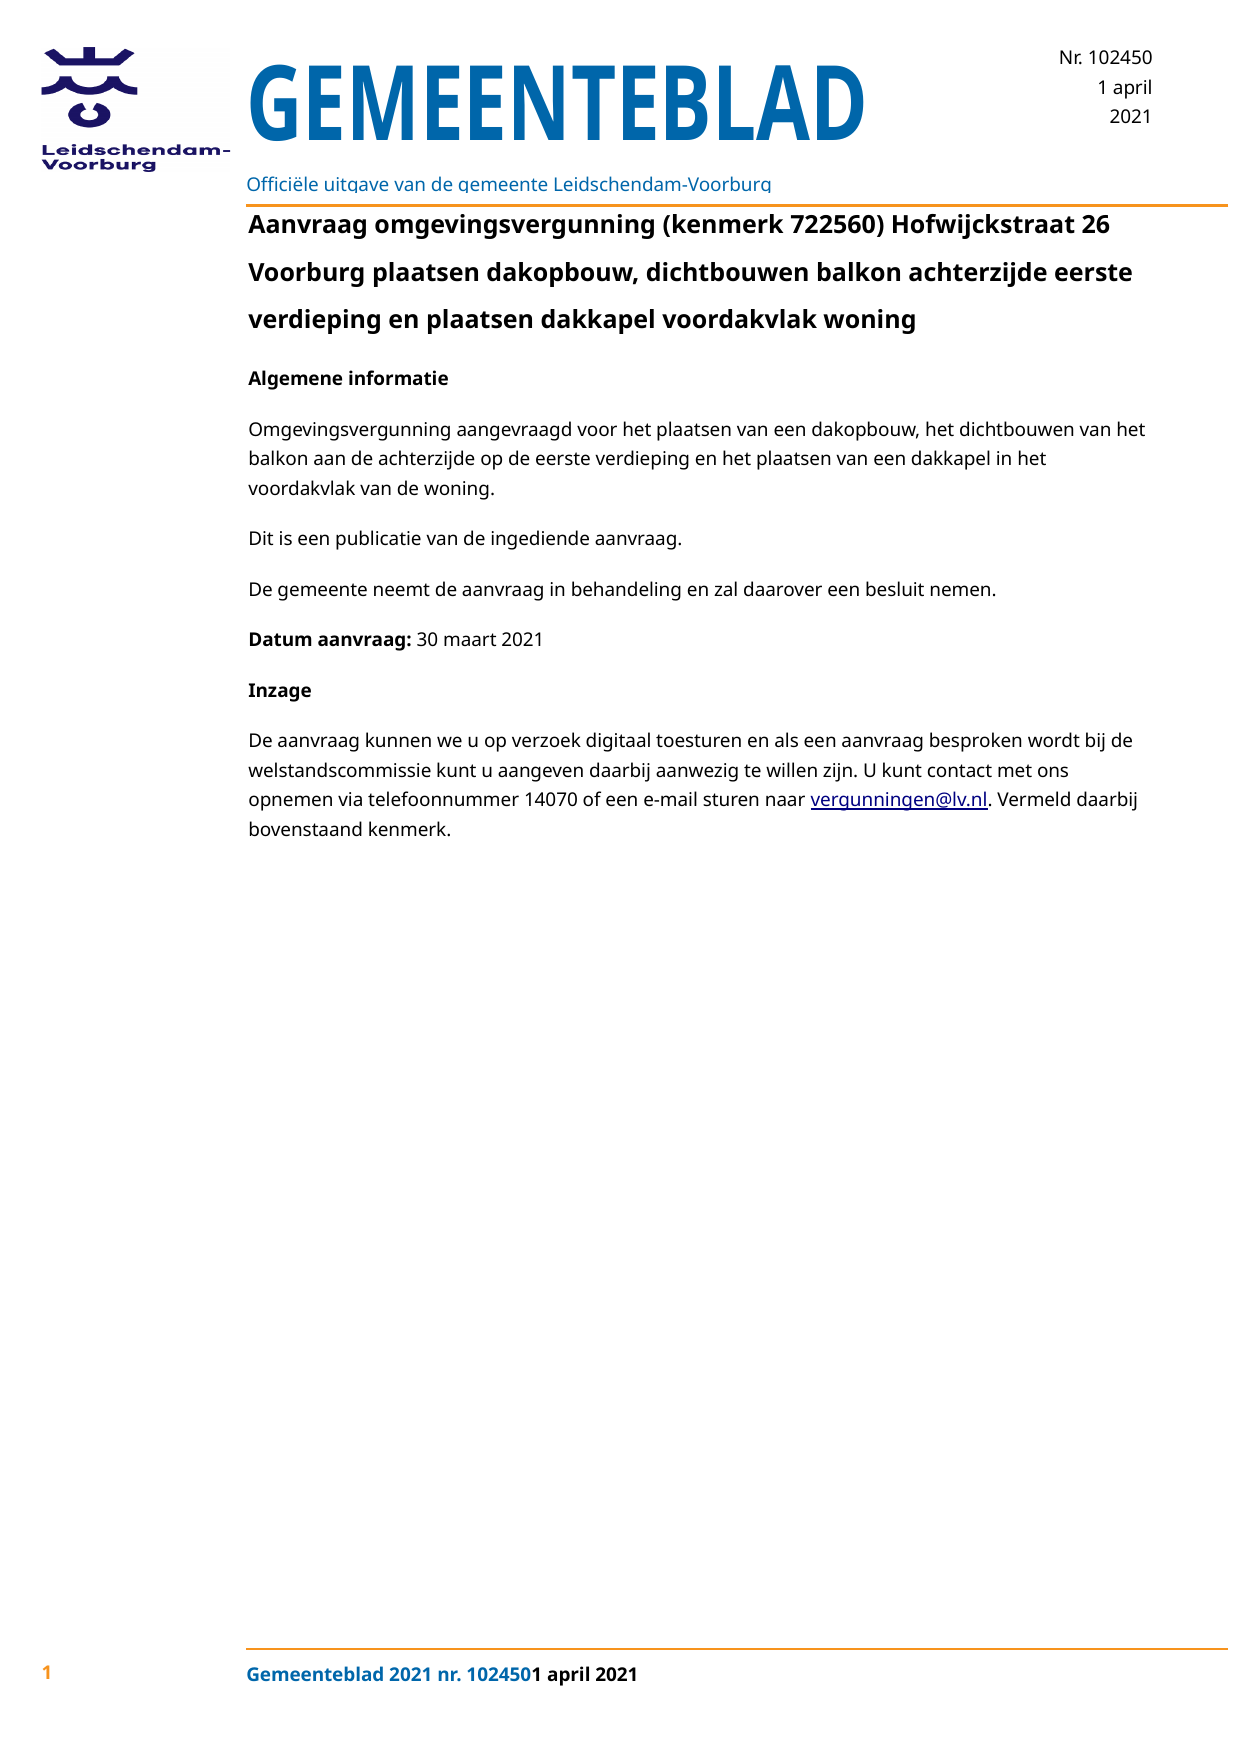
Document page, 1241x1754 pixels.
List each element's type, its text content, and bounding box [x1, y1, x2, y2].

text Inzage [248, 677, 1152, 702]
text Aanvraag omgevingsvergunning (kenmerk 722560) Hofwijckstraat 26 Voorburg plaatsen dakopbouw, dichtbouwen balkon achterzijde eerste verdieping en plaatsen dakkapel voordakvlak woning [248, 207, 1152, 336]
text De gemeente neemt de aanvraag in behandeling en zal daarover een besluit nemen. [248, 576, 1152, 602]
text De aanvraag kunnen we u op verzoek digitaal toesturen en als een aanvraag besproken wordt bij de welstandscommissie kunt u aangeven daarbij aanwezig te willen zijn. U kunt contact met ons opnemen via telefoonnummer 14070 of een e-mail sturen naar vergunningen@lv.nl. Vermeld daarbij bovenstaand kenmerk. [248, 727, 1152, 842]
text Dit is een publicatie van de ingediende aanvraag. [248, 526, 1152, 551]
text Omgevingsvergunning aangevraagd voor het plaatsen van een dakopbouw, het dichtbouwen van het balkon aan de achterzijde op de eerste verdieping en het plaatsen van een dakkapel in het voordakvlak van de woning. [248, 416, 1152, 501]
text Datum aanvraag: 30 maart 2021 [248, 626, 1152, 652]
text Algemene informatie [248, 366, 1152, 391]
picture [41, 47, 231, 172]
